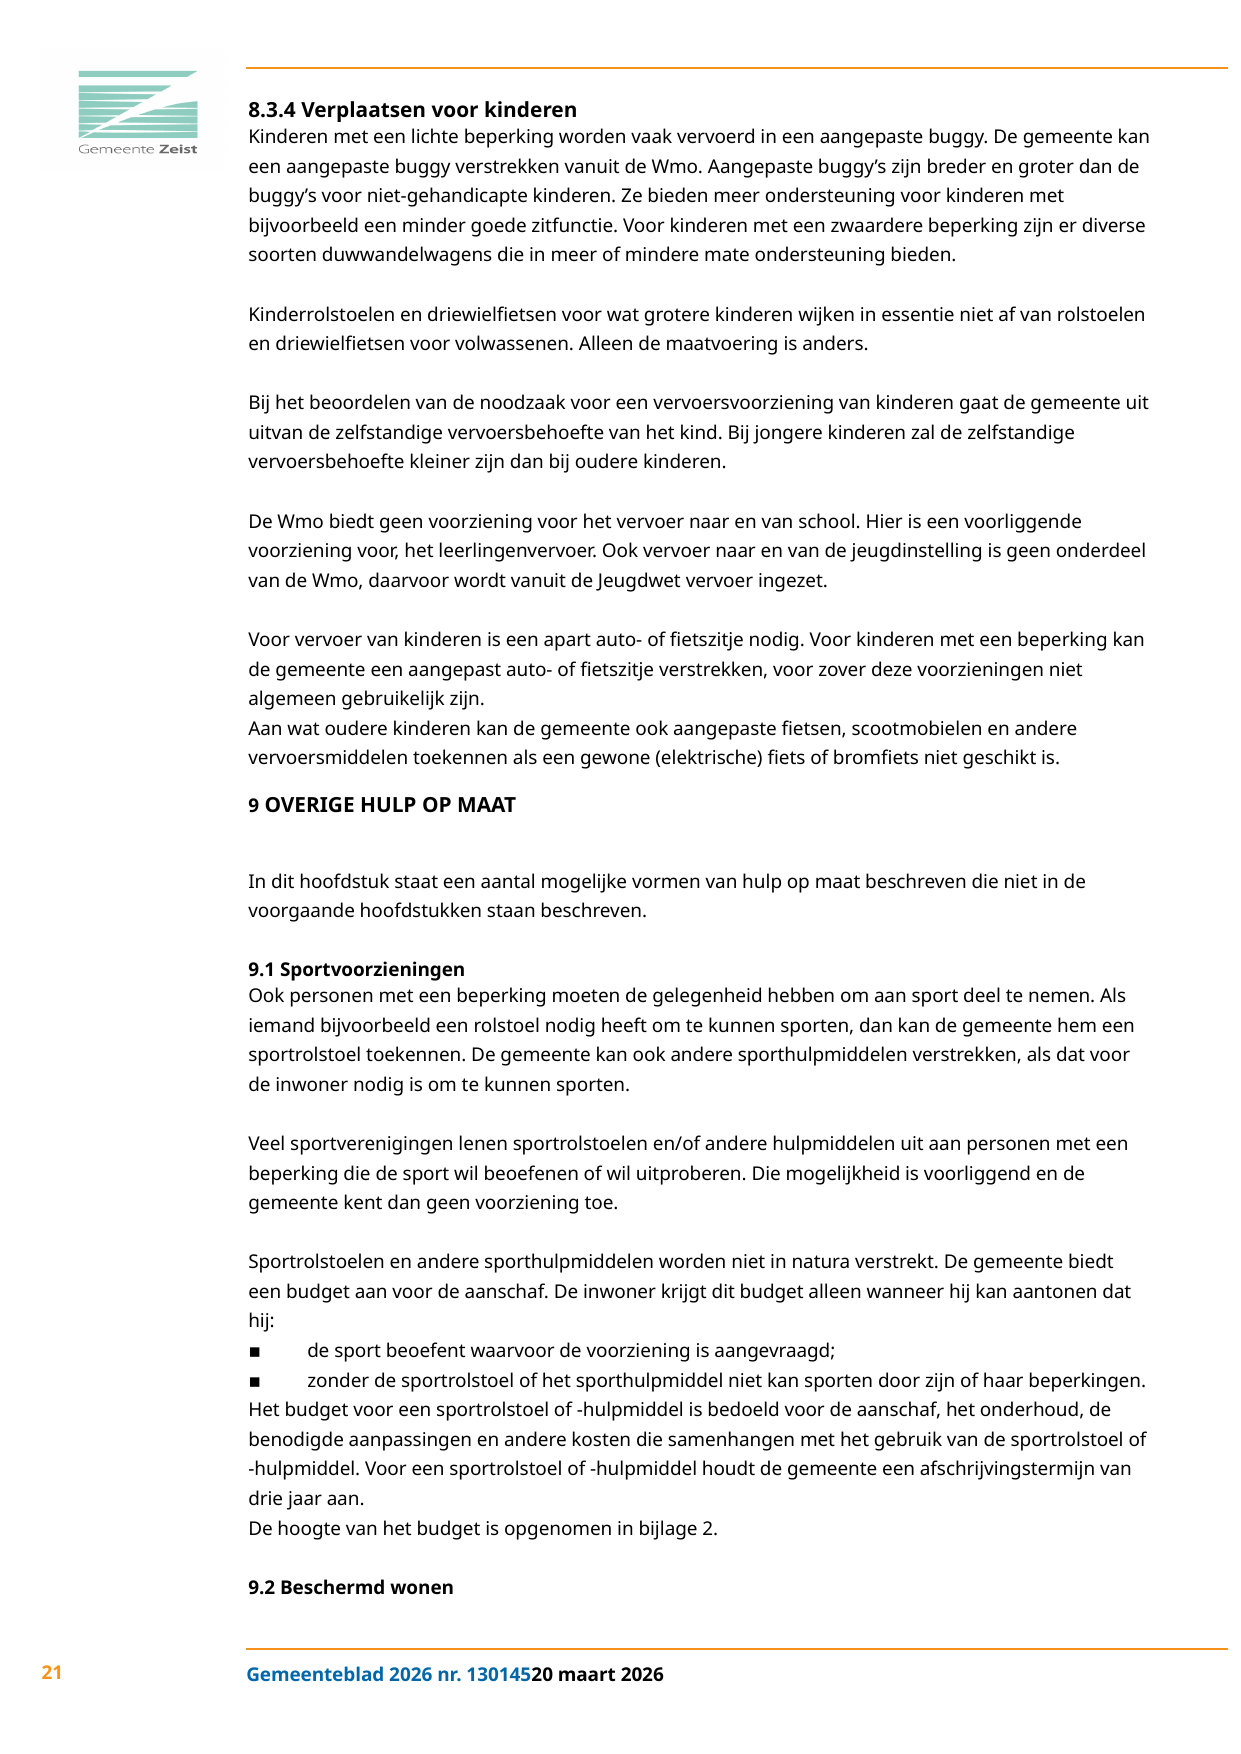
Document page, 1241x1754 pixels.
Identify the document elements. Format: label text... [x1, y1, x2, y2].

text 9.1 Sportvoorzieningen [248, 957, 1152, 982]
list zonder de sportrolstoel of het sporthulpmiddel niet kan sporten door zijn of haar beperkingen. [248, 1367, 1152, 1393]
text Kinderen met een lichte beperking worden vaak vervoerd in een aangepaste buggy. De gemeente kan een aangepaste buggy verstrekken vanuit de Wmo. Aangepaste buggy’s zijn breder en groter dan de buggy’s voor niet-gehandicapte kinderen. Ze bieden meer ondersteuning voor kinderen met bijvoorbeeld een minder goede zitfunctie. Voor kinderen met een zwaardere beperking zijn er diverse soorten duwwandelwagens die in meer of mindere mate ondersteuning bieden. [248, 123, 1152, 267]
text Ook personen met een beperking moeten de gelegenheid hebben om aan sport deel te nemen. Als iemand bijvoorbeeld een rolstoel nodig heeft om te kunnen sporten, dan kan de gemeente hem een sportrolstoel toekennen. De gemeente kan ook andere sporthulpmiddelen verstrekken, als dat voor de inwoner nodig is om te kunnen sporten. [248, 982, 1152, 1097]
text De hoogte van het budget is opgenomen in bijlage 2. [248, 1515, 1152, 1541]
text In dit hoofdstuk staat een aantal mogelijke vormen van hulp op maat beschreven die niet in de voorgaande hoofdstukken staan beschreven. [248, 868, 1152, 923]
text Kinderrolstoelen en driewielfietsen voor wat grotere kinderen wijken in essentie niet af van rolstoelen en driewielfietsen voor volwassenen. Alleen de maatvoering is anders. [248, 301, 1152, 356]
text Het budget voor een sportrolstoel of -hulpmiddel is bedoeld voor de aanschaf, het onderhoud, de benodigde aanpassingen en andere kosten die samenhangen met het gebruik van de sportrolstoel of -hulpmiddel. Voor een sportrolstoel of -hulpmiddel houdt de gemeente een afschrijvingstermijn van drie jaar aan. [248, 1396, 1152, 1511]
text Bij het beoordelen van de noodzaak voor een vervoersvoorziening van kinderen gaat de gemeente uit uitvan de zelfstandige vervoersbehoefte van het kind. Bij jongere kinderen zal de zelfstandige vervoersbehoefte kleiner zijn dan bij oudere kinderen. [248, 389, 1152, 474]
text De Wmo biedt geen voorziening voor het vervoer naar en van school. Hier is een voorliggende voorziening voor, het leerlingenvervoer. Ook vervoer naar en van de jeugdinstelling is geen onderdeel van de Wmo, daarvoor wordt vanuit de Jeugdwet vervoer ingezet. [248, 508, 1152, 593]
text 9.2 Beschermd wonen [248, 1574, 1152, 1600]
text 8.3.4 Verplaatsen voor kinderen [248, 95, 1152, 123]
text Aan wat oudere kinderen kan de gemeente ook aangepaste fietsen, scootmobielen en andere vervoersmiddelen toekennen als een gewone (elektrische) fiets of bromfiets niet geschikt is. [248, 715, 1152, 770]
list de sport beoefent waarvoor de voorziening is aangevraagd; [248, 1337, 1152, 1363]
text Voor vervoer van kinderen is een apart auto- of fietszitje nodig. Voor kinderen met een beperking kan de gemeente een aangepast auto- of fietszitje verstrekken, voor zover deze voorzieningen niet algemeen gebruikelijk zijn. [248, 626, 1152, 711]
picture [41, 47, 231, 172]
text 9 OVERIGE HULP OP MAAT [248, 790, 1152, 818]
text Veel sportverenigingen lenen sportrolstoelen en/of andere hulpmiddelen uit aan personen met een beperking die de sport wil beoefenen of wil uitproberen. Die mogelijkheid is voorliggend en de gemeente kent dan geen voorziening toe. [248, 1130, 1152, 1215]
text Sportrolstoelen en andere sporthulpmiddelen worden niet in natura verstrekt. De gemeente biedt een budget aan voor de aanschaf. De inwoner krijgt dit budget alleen wanneer hij kan aantonen dat hij: [248, 1248, 1152, 1333]
